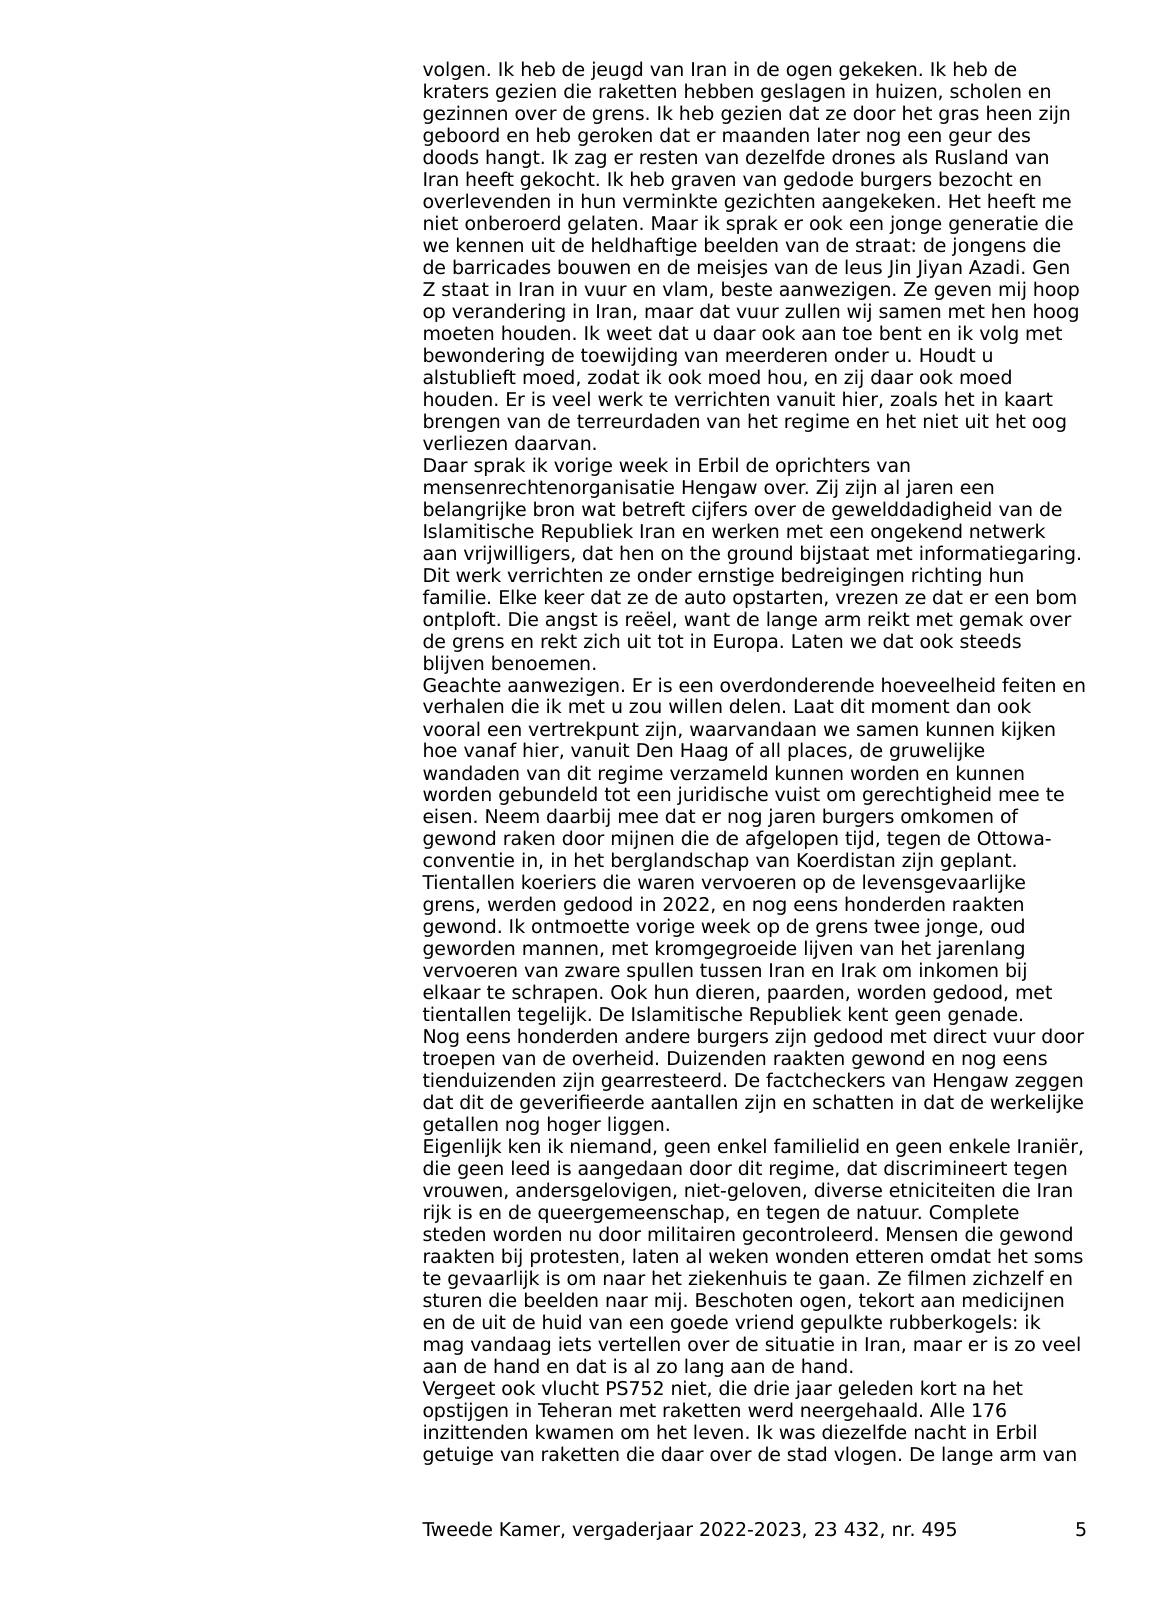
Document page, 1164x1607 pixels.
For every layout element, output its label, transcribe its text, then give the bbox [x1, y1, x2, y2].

text Daar sprak ik vorige week in Erbil de oprichters van mensenrechtenorganisatie Hengaw over. Zij zijn al jaren een belangrijke bron wat betreft cijfers over de gewelddadigheid van de Islamitische Republiek Iran en werken met een ongekend netwerk aan vrijwilligers, dat hen on the ground bijstaat met informatiegaring. Dit werk verrichten ze onder ernstige bedreigingen richting hun familie. Elke keer dat ze de auto opstarten, vrezen ze dat er een bom ontploft. Die angst is reëel, want de lange arm reikt met gemak over de grens en rekt zich uit tot in Europa. Laten we dat ook steeds blijven benoemen. [422, 455, 1087, 674]
text Nog eens honderden andere burgers zijn gedood met direct vuur door troepen van de overheid. Duizenden raakten gewond en nog eens tienduizenden zijn gearresteerd. De factcheckers van Hengaw zeggen dat dit de geverifieerde aantallen zijn en schatten in dat de werkelijke getallen nog hoger liggen. [422, 1026, 1087, 1136]
text Vergeet ook vlucht PS752 niet, die drie jaar geleden kort na het opstijgen in Teheran met raketten werd neergehaald. Alle 176 inzittenden kwamen om het leven. Ik was diezelfde nacht in Erbil getuige van raketten die daar over de stad vlogen. De lange arm van [422, 1378, 1087, 1466]
text volgen. Ik heb de jeugd van Iran in de ogen gekeken. Ik heb de kraters gezien die raketten hebben geslagen in huizen, scholen en gezinnen over de grens. Ik heb gezien dat ze door het gras heen zijn geboord en heb geroken dat er maanden later nog een geur des doods hangt. Ik zag er resten van dezelfde drones als Rusland van Iran heeft gekocht. Ik heb graven van gedode burgers bezocht en overlevenden in hun verminkte gezichten aangekeken. Het heeft me niet onberoerd gelaten. Maar ik sprak er ook een jonge generatie die we kennen uit de heldhaftige beelden van de straat: de jongens die de barricades bouwen en de meisjes van de leus Jin Jiyan Azadi. Gen Z staat in Iran in vuur en vlam, beste aanwezigen. Ze geven mij hoop op verandering in Iran, maar dat vuur zullen wij samen met hen hoog moeten houden. Ik weet dat u daar ook aan toe bent en ik volg met bewondering de toewijding van meerderen onder u. Houdt u alstublieft moed, zodat ik ook moed hou, en zij daar ook moed houden. Er is veel werk te verrichten vanuit hier, zoals het in kaart brengen van de terreurdaden van het regime en het niet uit het oog verliezen daarvan. [422, 59, 1087, 455]
text Eigenlijk ken ik niemand, geen enkel familielid en geen enkele Iraniër, die geen leed is aangedaan door dit regime, dat discrimineert tegen vrouwen, andersgelovigen, niet-geloven, diverse etniciteiten die Iran rijk is en de queergemeenschap, en tegen de natuur. Complete steden worden nu door militairen gecontroleerd. Mensen die gewond raakten bij protesten, laten al weken wonden etteren omdat het soms te gevaarlijk is om naar het ziekenhuis te gaan. Ze filmen zichzelf en sturen die beelden naar mij. Beschoten ogen, tekort aan medicijnen en de uit de huid van een goede vriend gepulkte rubberkogels: ik mag vandaag iets vertellen over de situatie in Iran, maar er is zo veel aan de hand en dat is al zo lang aan de hand. [422, 1136, 1087, 1378]
text Geachte aanwezigen. Er is een overdonderende hoeveelheid feiten en verhalen die ik met u zou willen delen. Laat dit moment dan ook vooral een vertrekpunt zijn, waarvandaan we samen kunnen kijken hoe vanaf hier, vanuit Den Haag of all places, de gruwelijke wandaden van dit regime verzameld kunnen worden en kunnen worden gebundeld tot een juridische vuist om gerechtigheid mee te eisen. Neem daarbij mee dat er nog jaren burgers omkomen of gewond raken door mijnen die de afgelopen tijd, tegen de Ottowa-conventie in, in het berglandschap van Koerdistan zijn geplant. Tientallen koeriers die waren vervoeren op de levensgevaarlijke grens, werden gedood in 2022, en nog eens honderden raakten gewond. Ik ontmoette vorige week op de grens twee jonge, oud geworden mannen, met kromgegroeide lijven van het jarenlang vervoeren van zware spullen tussen Iran en Irak om inkomen bij elkaar te schrapen. Ook hun dieren, paarden, worden gedood, met tientallen tegelijk. De Islamitische Republiek kent geen genade. [422, 674, 1087, 1026]
